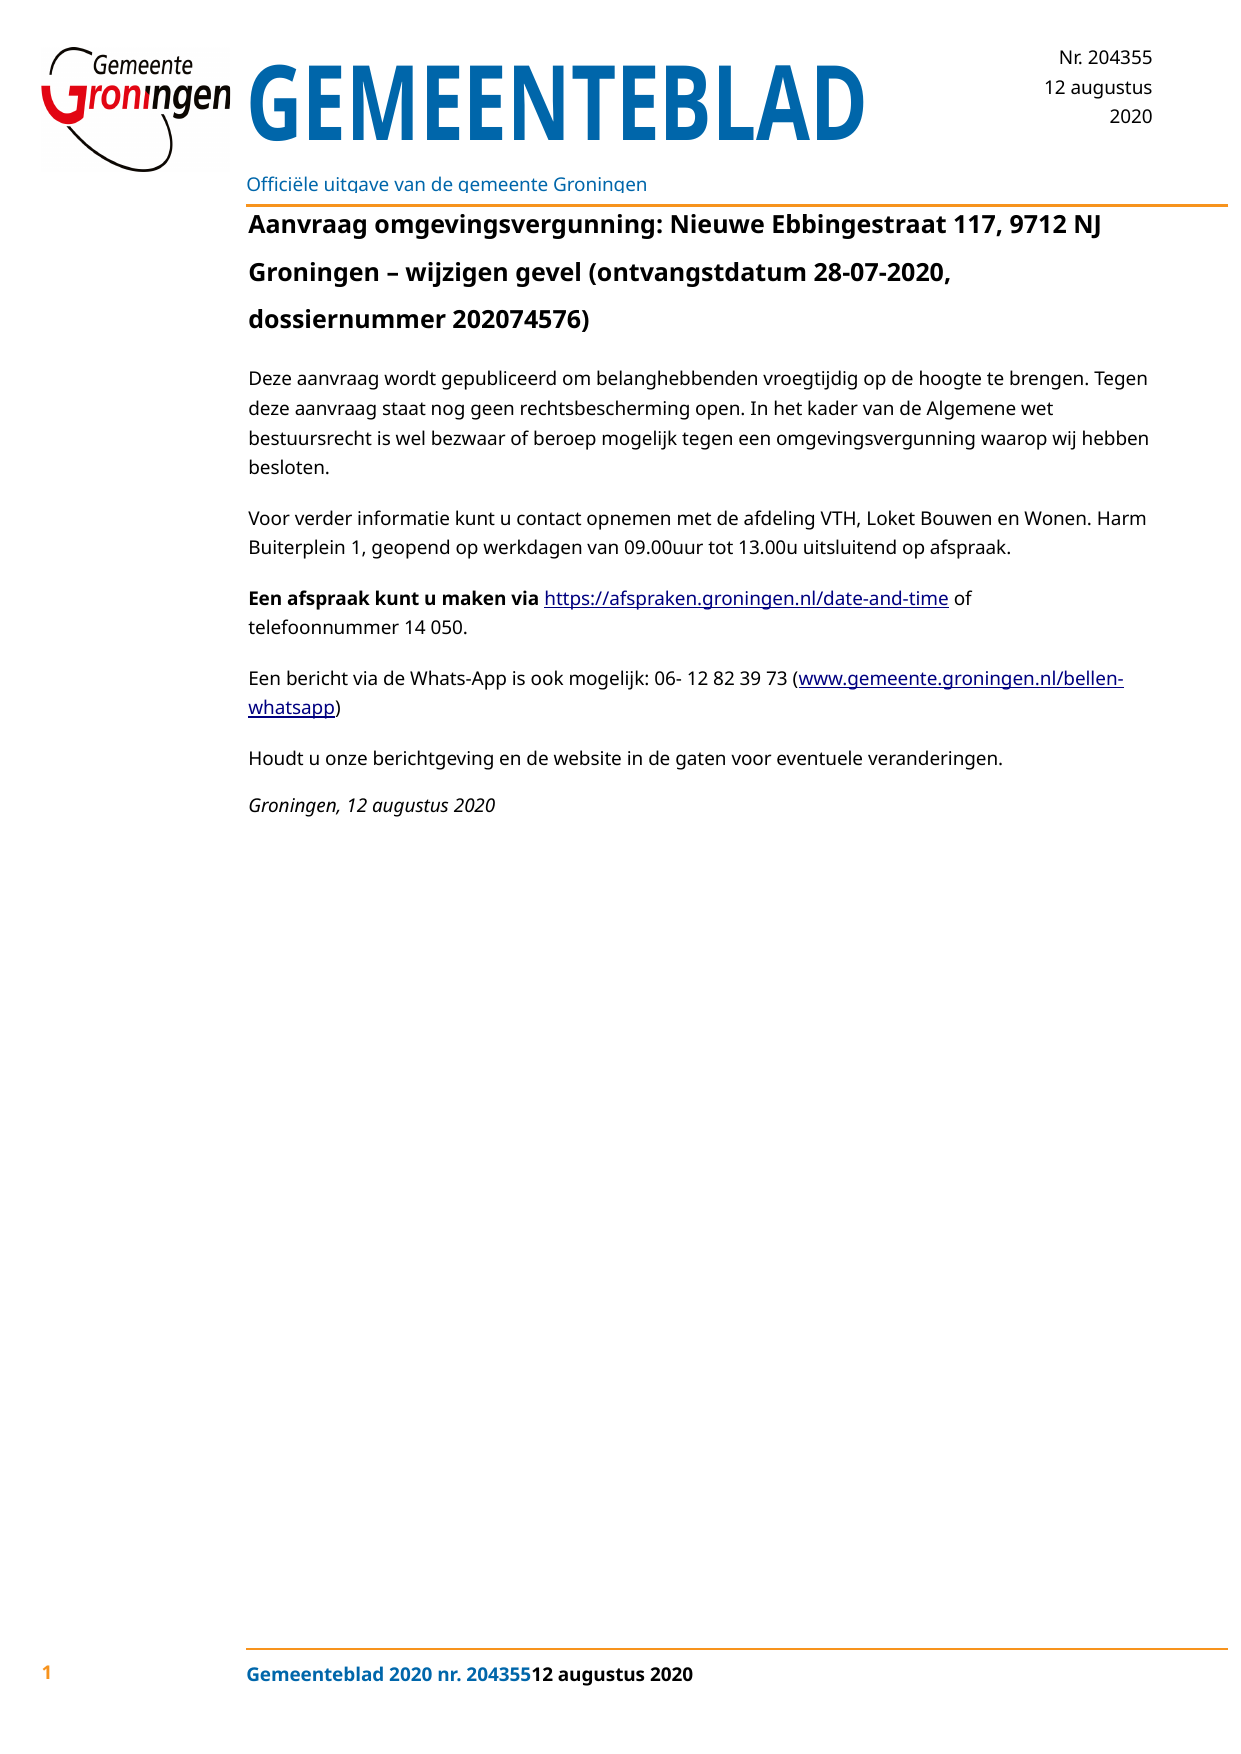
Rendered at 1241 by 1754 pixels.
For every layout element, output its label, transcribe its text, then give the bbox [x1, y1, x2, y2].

text Groningen, 12 augustus 2020 [248, 792, 1152, 818]
text Deze aanvraag wordt gepubliceerd om belanghebbenden vroegtijdig op de hoogte te brengen. Tegen deze aanvraag staat nog geen rechtsbescherming open. In het kader van de Algemene wet bestuursrecht is wel bezwaar of beroep mogelijk tegen een omgevingsvergunning waarop wij hebben besloten. [248, 366, 1152, 480]
text Een bericht via de Whats-App is ook mogelijk: 06- 12 82 39 73 (www.gemeente.groningen.nl/bellen-whatsapp) [248, 665, 1152, 720]
text Voor verder informatie kunt u contact opnemen met de afdeling VTH, Loket Bouwen en Wonen. Harm Buiterplein 1, geopend op werkdagen van 09.00uur tot 13.00u uitsluitend op afspraak. [248, 505, 1152, 560]
text Een afspraak kunt u maken via https://afspraken.groningen.nl/date-and-time of telefoonnummer 14 050. [248, 585, 1152, 640]
text Aanvraag omgevingsvergunning: Nieuwe Ebbingestraat 117, 9712 NJ Groningen – wijzigen gevel (ontvangstdatum 28-07-2020, dossiernummer 202074576) [248, 207, 1152, 336]
picture [41, 47, 231, 172]
text Houdt u onze berichtgeving en de website in de gaten voor eventuele veranderingen. [248, 745, 1152, 770]
